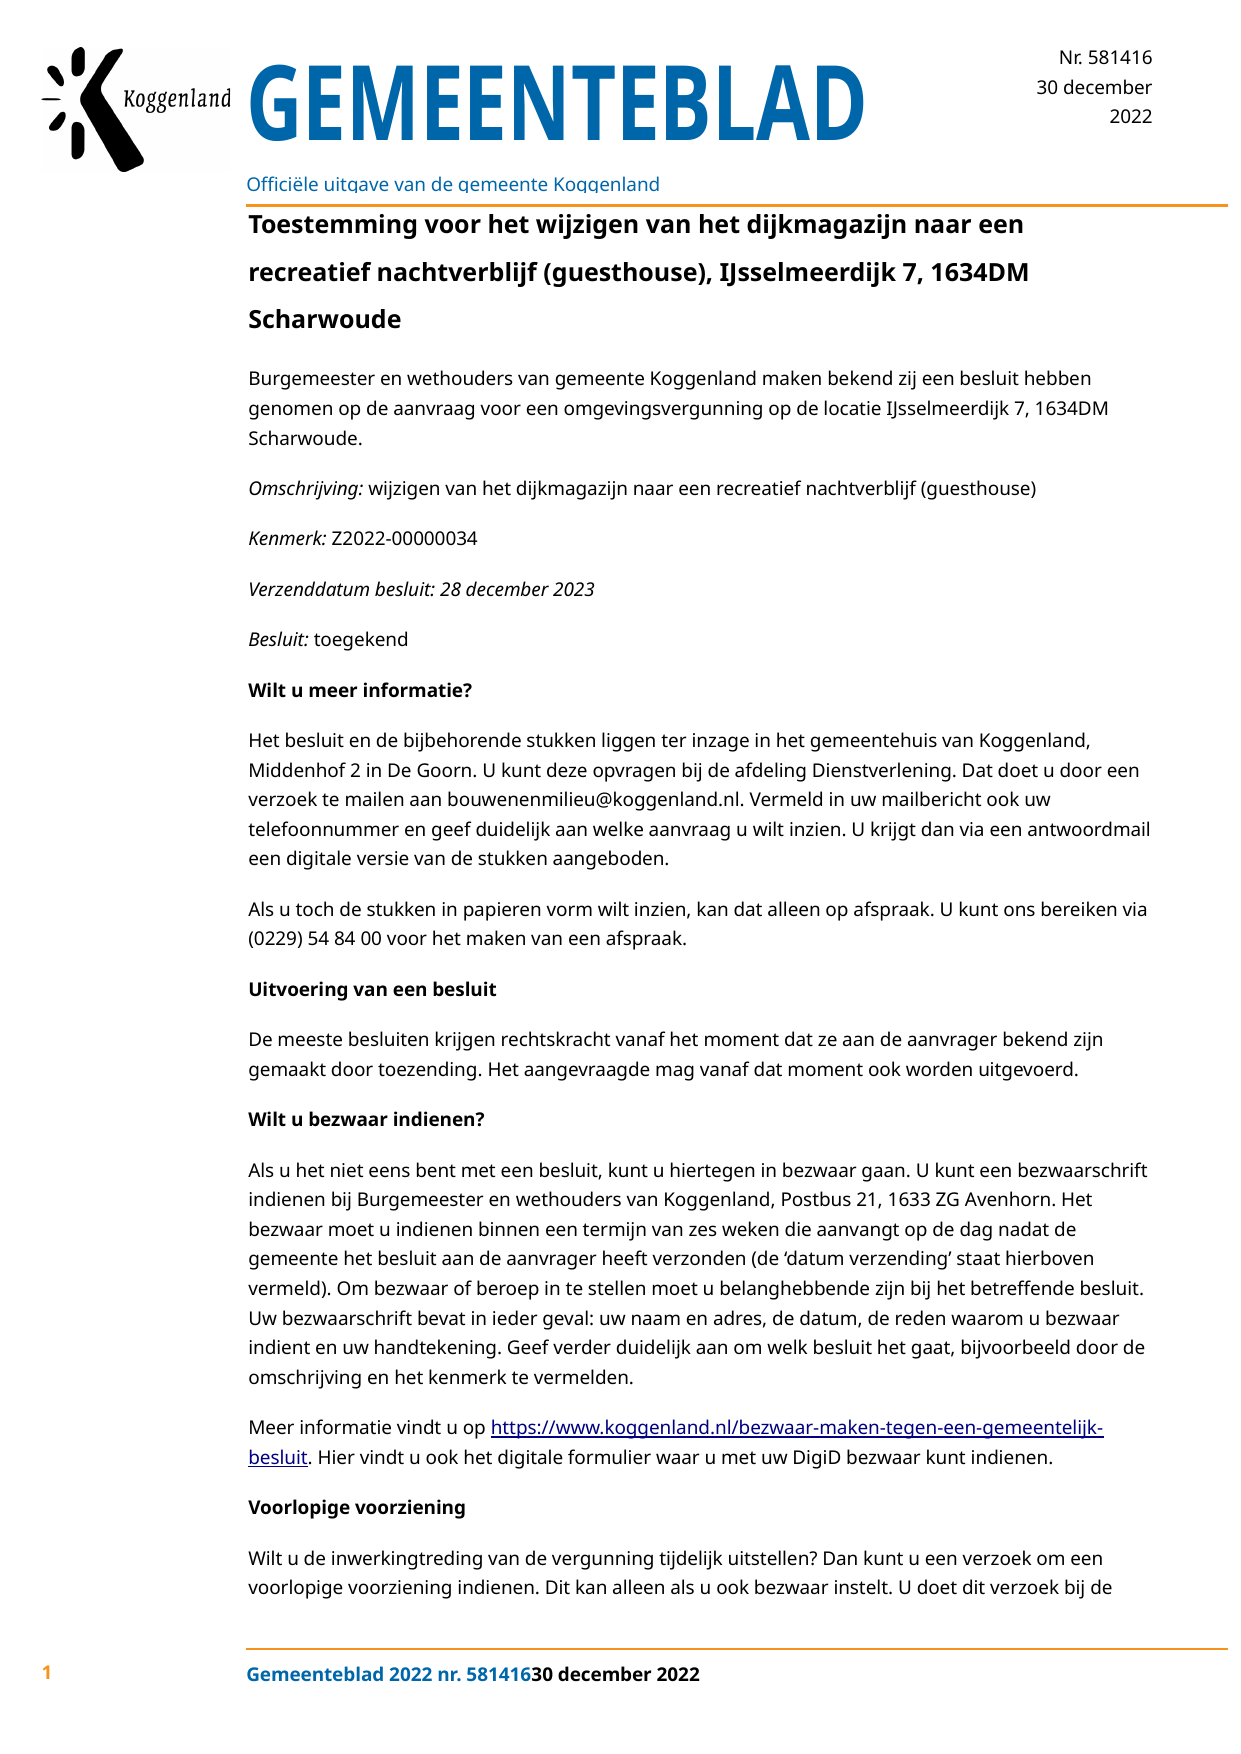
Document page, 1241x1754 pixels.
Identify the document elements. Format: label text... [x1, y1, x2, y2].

text Toestemming voor het wijzigen van het dijkmagazijn naar een recreatief nachtverblijf (guesthouse), IJsselmeerdijk 7, 1634DM Scharwoude [248, 207, 1152, 336]
text Wilt u bezwaar indienen? [248, 1106, 1152, 1132]
text Als u het niet eens bent met een besluit, kunt u hiertegen in bezwaar gaan. U kunt een bezwaarschrift indienen bij Burgemeester en wethouders van Koggenland, Postbus 21, 1633 ZG Avenhorn. Het bezwaar moet u indienen binnen een termijn van zes weken die aanvangt op de dag nadat de gemeente het besluit aan de aanvrager heeft verzonden (de ‘datum verzending’ staat hierboven vermeld). Om bezwaar of beroep in te stellen moet u belanghebbende zijn bij het betreffende besluit. Uw bezwaarschrift bevat in ieder geval: uw naam en adres, de datum, de reden waarom u bezwaar indient en uw handtekening. Geef verder duidelijk aan om welk besluit het gaat, bijvoorbeeld door de omschrijving en het kenmerk te vermelden. [248, 1157, 1152, 1389]
text Voorlopige voorziening [248, 1494, 1152, 1520]
text Meer informatie vindt u op https://www.koggenland.nl/bezwaar-maken-tegen-een-gemeentelijk-besluit. Hier vindt u ook het digitale formulier waar u met uw DigiD bezwaar kunt indienen. [248, 1414, 1152, 1469]
text Besluit: toegekend [248, 626, 1152, 652]
text Wilt u meer informatie? [248, 677, 1152, 702]
text Omschrijving: wijzigen van het dijkmagazijn naar een recreatief nachtverblijf (guesthouse) [248, 475, 1152, 501]
text Het besluit en de bijbehorende stukken liggen ter inzage in het gemeentehuis van Koggenland, Middenhof 2 in De Goorn. U kunt deze opvragen bij de afdeling Dienstverlening. Dat doet u door een verzoek te mailen aan bouwenenmilieu@koggenland.nl. Vermeld in uw mailbericht ook uw telefoonnummer en geef duidelijk aan welke aanvraag u wilt inzien. U krijgt dan via een antwoordmail een digitale versie van de stukken aangeboden. [248, 727, 1152, 871]
text Wilt u de inwerkingtreding van de vergunning tijdelijk uitstellen? Dan kunt u een verzoek om een voorlopige voorziening indienen. Dit kan alleen als u ook bezwaar instelt. U doet dit verzoek bij de [248, 1545, 1152, 1600]
text Verzenddatum besluit: 28 december 2023 [248, 576, 1152, 602]
text Als u toch de stukken in papieren vorm wilt inzien, kan dat alleen op afspraak. U kunt ons bereiken via (0229) 54 84 00 voor het maken van een afspraak. [248, 896, 1152, 951]
text Burgemeester en wethouders van gemeente Koggenland maken bekend zij een besluit hebben genomen op de aanvraag voor een omgevingsvergunning op de locatie IJsselmeerdijk 7, 1634DM Scharwoude. [248, 366, 1152, 450]
text Uitvoering van een besluit [248, 976, 1152, 1002]
text De meeste besluiten krijgen rechtskracht vanaf het moment dat ze aan de aanvrager bekend zijn gemaakt door toezending. Het aangevraagde mag vanaf dat moment ook worden uitgevoerd. [248, 1026, 1152, 1082]
text Kenmerk: Z2022-00000034 [248, 526, 1152, 551]
picture [41, 47, 231, 172]
